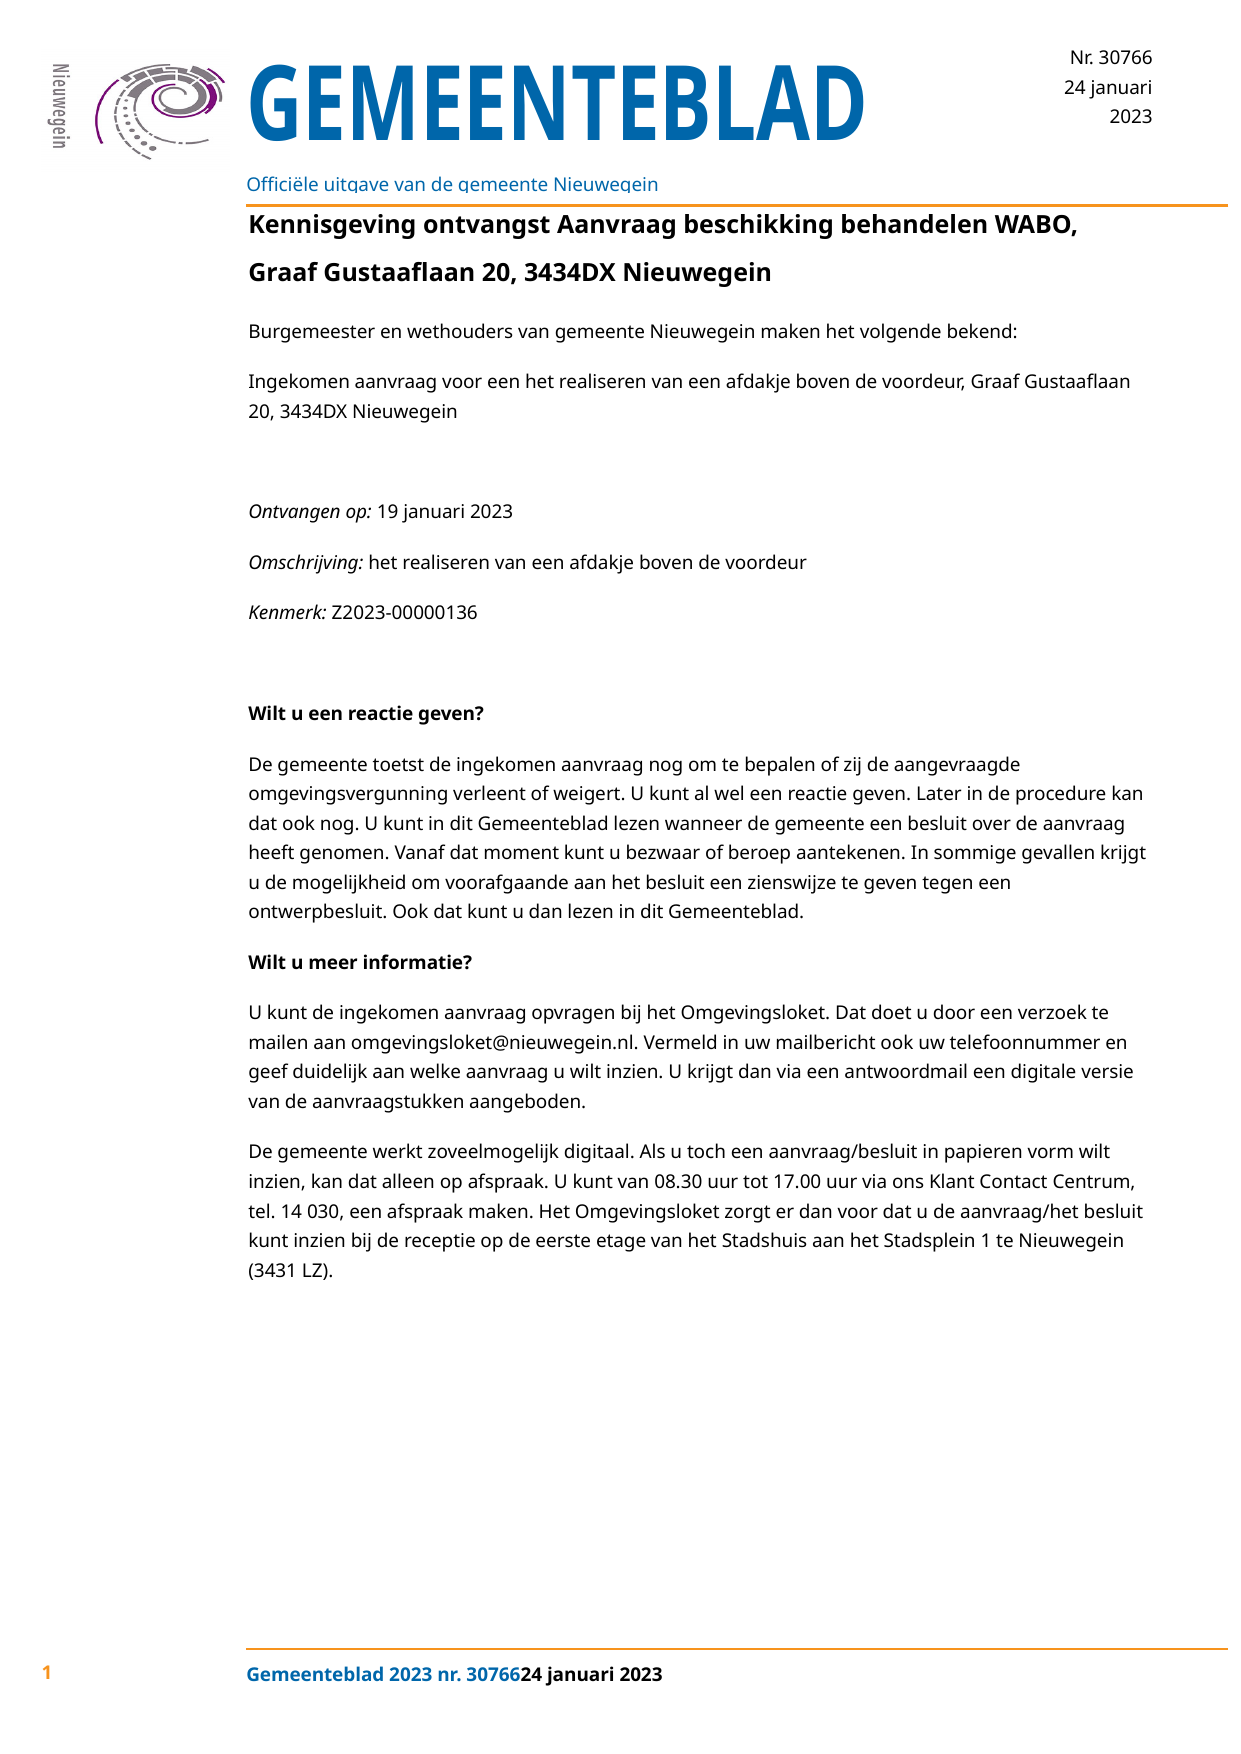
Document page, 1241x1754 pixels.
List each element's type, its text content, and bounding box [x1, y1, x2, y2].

text Ontvangen op: 19 januari 2023 [248, 499, 1152, 524]
text Wilt u meer informatie? [248, 949, 1152, 975]
text De gemeente werkt zoveelmogelijk digitaal. Als u toch een aanvraag/besluit in papieren vorm wilt inzien, kan dat alleen op afspraak. U kunt van 08.30 uur tot 17.00 uur via ons Klant Contact Centrum, tel. 14 030, een afspraak maken. Het Omgevingsloket zorgt er dan voor dat u de aanvraag/het besluit kunt inzien bij de receptie op de eerste etage van het Stadshuis aan het Stadsplein 1 te Nieuwegein (3431 LZ). [248, 1139, 1152, 1283]
text Kenmerk: Z2023-00000136 [248, 599, 1152, 625]
text Burgemeester en wethouders van gemeente Nieuwegein maken het volgende bekend: [248, 318, 1152, 344]
text Kennisgeving ontvangst Aanvraag beschikking behandelen WABO, Graaf Gustaaflaan 20, 3434DX Nieuwegein [248, 207, 1152, 288]
text De gemeente toetst de ingekomen aanvraag nog om te bepalen of zij de aangevraagde omgevingsvergunning verleent of weigert. U kunt al wel een reactie geven. Later in de procedure kan dat ook nog. U kunt in dit Gemeenteblad lezen wanneer de gemeente een besluit over de aanvraag heeft genomen. Vanaf dat moment kunt u bezwaar of beroep aantekenen. In sommige gevallen krijgt u de mogelijkheid om voorafgaande aan het besluit een zienswijze te geven tegen een ontwerpbesluit. Ook dat kunt u dan lezen in dit Gemeenteblad. [248, 751, 1152, 924]
picture [41, 47, 231, 172]
text Wilt u een reactie geven? [248, 700, 1152, 726]
text Omschrijving: het realiseren van een afdakje boven de voordeur [248, 549, 1152, 575]
text Ingekomen aanvraag voor een het realiseren van een afdakje boven de voordeur, Graaf Gustaaflaan 20, 3434DX Nieuwegein [248, 368, 1152, 424]
text U kunt de ingekomen aanvraag opvragen bij het Omgevingsloket. Dat doet u door een verzoek te mailen aan omgevingsloket@nieuwegein.nl. Vermeld in uw mailbericht ook uw telefoonnummer en geef duidelijk aan welke aanvraag u wilt inzien. U krijgt dan via een antwoordmail een digitale versie van de aanvraagstukken aangeboden. [248, 999, 1152, 1114]
